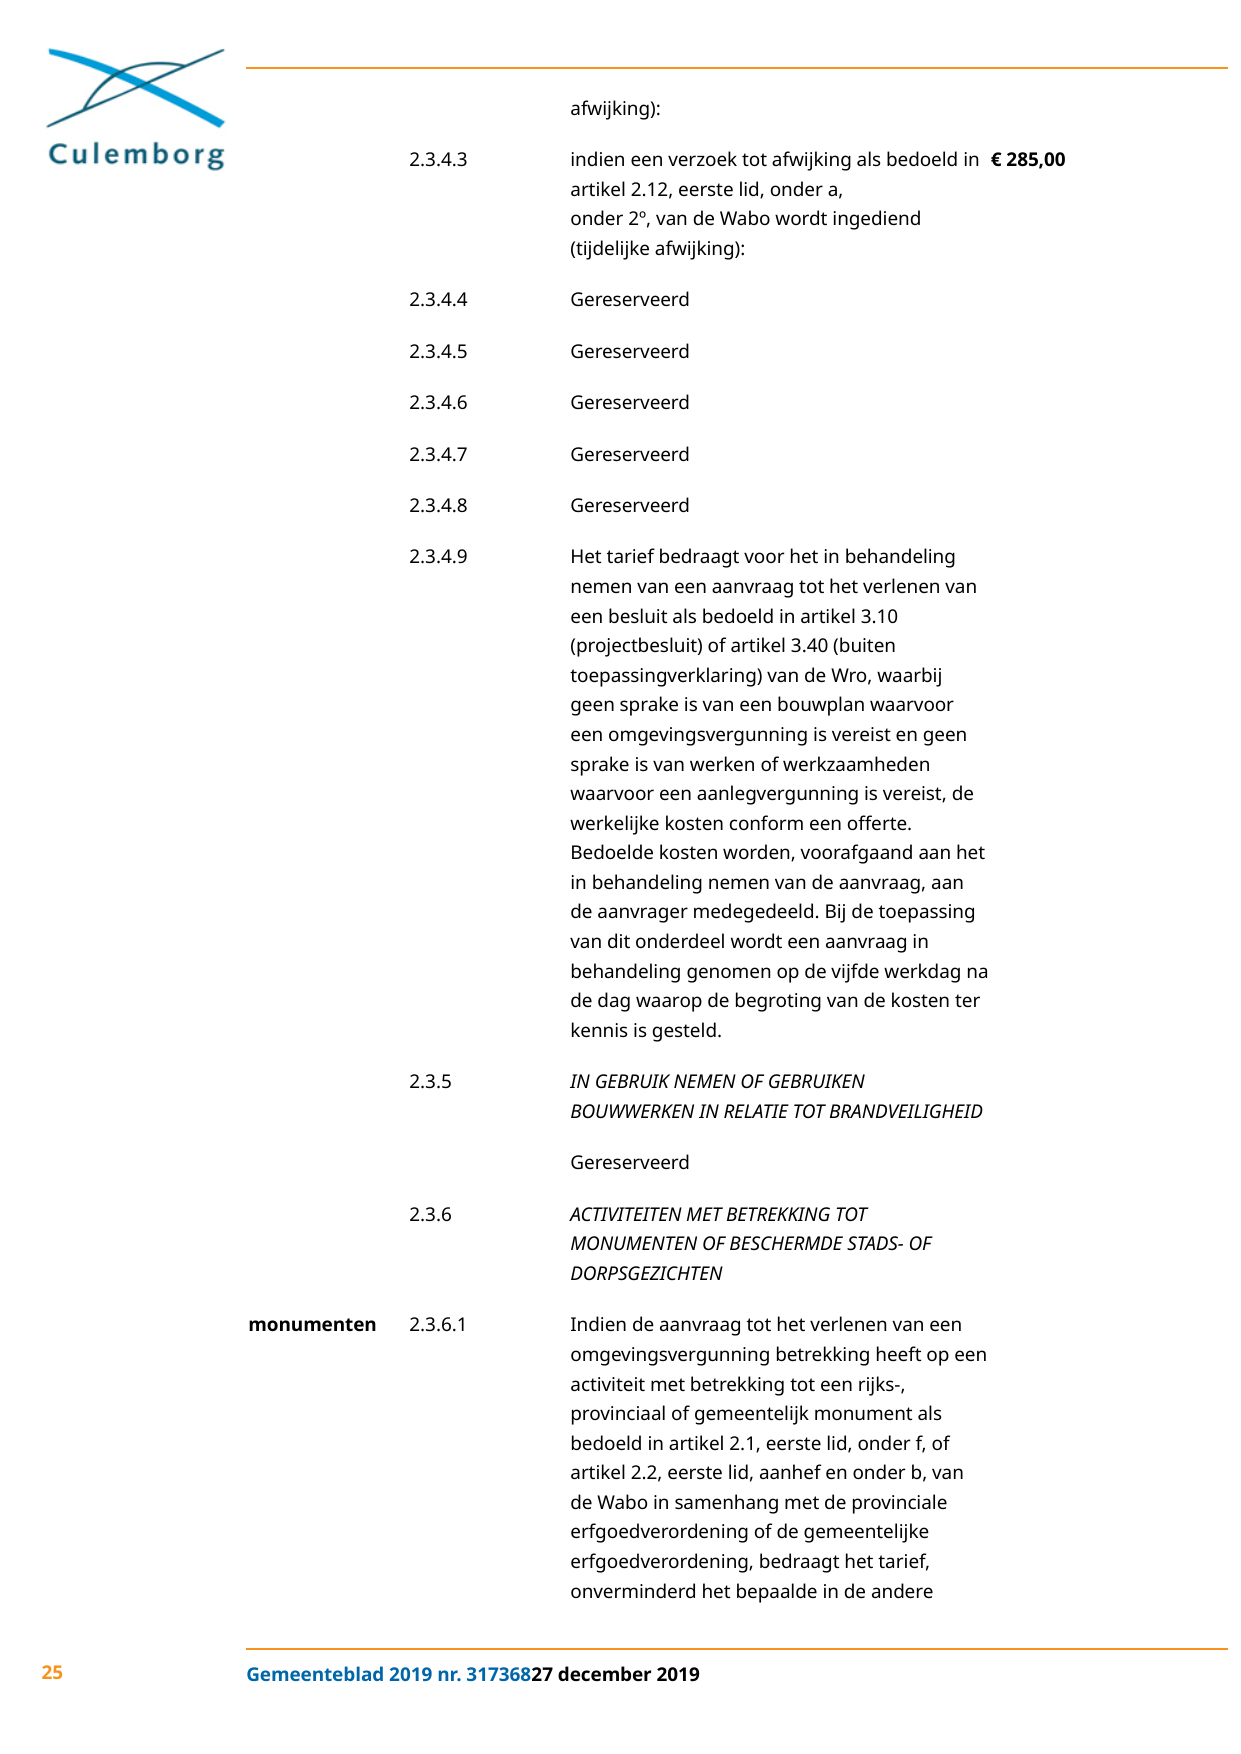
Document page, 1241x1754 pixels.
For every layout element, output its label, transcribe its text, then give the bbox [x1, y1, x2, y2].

table_cell [248, 1286, 409, 1312]
table_cell [991, 467, 1152, 492]
table_cell [248, 1124, 409, 1149]
table_cell [248, 1201, 409, 1286]
table_cell [248, 467, 409, 492]
table_cell [248, 1175, 409, 1201]
table_cell [409, 312, 570, 338]
table_cell [409, 1150, 570, 1175]
table_cell [409, 1043, 570, 1068]
table_cell [409, 121, 570, 146]
table_cell Gereserveerd [570, 1150, 991, 1175]
table_cell [991, 312, 1152, 338]
table_cell [248, 146, 409, 261]
table_cell € 285,00 [991, 146, 1152, 261]
table_cell [409, 364, 570, 389]
table_cell [570, 261, 991, 286]
table_cell [248, 544, 409, 1043]
table_cell [991, 1150, 1152, 1175]
table_cell 2.3.4.9 [409, 544, 570, 1043]
table_cell [248, 415, 409, 441]
table_cell [991, 1201, 1152, 1286]
picture [41, 47, 231, 172]
table_cell [991, 95, 1152, 121]
table_cell 2.3.4.7 [409, 441, 570, 467]
table_cell [991, 389, 1152, 415]
table_cell [248, 286, 409, 312]
table_cell [248, 121, 409, 146]
table_cell [248, 364, 409, 389]
table_cell [991, 1286, 1152, 1312]
table_cell Indien de aanvraag tot het verlenen van een omgevingsvergunning betrekking heeft op een activiteit met betrekking tot een rijks-, provinciaal of gemeentelijk monument als bedoeld in artikel 2.1, eerste lid, onder f, of artikel 2.2, eerste lid, aanhef en onder b, van de Wabo in samenhang met de provinciale erfgoedverordening of de gemeentelijke erfgoedverordening, bedraagt het tarief, onverminderd het bepaalde in de andere [570, 1312, 991, 1604]
table_cell 2.3.4.8 [409, 492, 570, 518]
table_cell 2.3.4.6 [409, 389, 570, 415]
table_cell [570, 1175, 991, 1201]
table_cell [991, 1175, 1152, 1201]
table_cell [570, 312, 991, 338]
table_cell 2.3.4.3 [409, 146, 570, 261]
table_cell indien een verzoek tot afwijking als bedoeld in artikel 2.12, eerste lid, onder a, onder 2º, van de Wabo wordt ingediend (tijdelijke afwijking): [570, 146, 991, 261]
table_cell [409, 518, 570, 544]
table_cell [991, 338, 1152, 364]
table_cell IN GEBRUIK NEMEN OF GEBRUIKEN BOUWWERKEN IN RELATIE TOT BRANDVEILIGHEID [570, 1069, 991, 1124]
table_cell [409, 415, 570, 441]
table_cell [409, 261, 570, 286]
table_cell ACTIVITEITEN MET BETREKKING TOT MONUMENTEN OF BESCHERMDE STADS- OF DORPSGEZICHTEN [570, 1201, 991, 1286]
table_cell 2.3.6.1 [409, 1312, 570, 1604]
table_cell [248, 1150, 409, 1175]
table_cell [991, 492, 1152, 518]
table_cell 2.3.4.4 [409, 286, 570, 312]
table_cell Gereserveerd [570, 441, 991, 467]
table_cell [248, 312, 409, 338]
table_cell [409, 467, 570, 492]
table_cell Gereserveerd [570, 389, 991, 415]
table_cell [991, 261, 1152, 286]
table_cell [248, 389, 409, 415]
table_cell [570, 415, 991, 441]
table_cell monumenten [248, 1312, 409, 1604]
table_cell [570, 1043, 991, 1068]
table_cell [991, 286, 1152, 312]
table_cell [991, 121, 1152, 146]
table_cell [991, 544, 1152, 1043]
table_cell [248, 338, 409, 364]
table_cell [991, 1069, 1152, 1124]
table_cell [991, 1312, 1152, 1604]
table_cell [991, 1124, 1152, 1149]
table_cell [409, 1286, 570, 1312]
table_cell [570, 467, 991, 492]
table_cell [409, 95, 570, 121]
table_cell Het tarief bedraagt voor het in behandeling nemen van een aanvraag tot het verlenen van een besluit als bedoeld in artikel 3.10 (projectbesluit) of artikel 3.40 (buiten toepassingverklaring) van de Wro, waarbij geen sprake is van een bouwplan waarvoor een omgevingsvergunning is vereist en geen sprake is van werken of werkzaamheden waarvoor een aanlegvergunning is vereist, de werkelijke kosten conform een offerte. Bedoelde kosten worden, voorafgaand aan het in behandeling nemen van de aanvraag, aan de aanvrager medegedeeld. Bij de toepassing van dit onderdeel wordt een aanvraag in behandeling genomen op de vijfde werkdag na de dag waarop de begroting van de kosten ter kennis is gesteld. [570, 544, 991, 1043]
table_cell [991, 364, 1152, 389]
table_cell [248, 1069, 409, 1124]
table_cell [991, 415, 1152, 441]
table_cell [570, 364, 991, 389]
table_cell 2.3.4.5 [409, 338, 570, 364]
table_cell [248, 518, 409, 544]
table_cell afwijking): [570, 95, 991, 121]
table_cell 2.3.5 [409, 1069, 570, 1124]
table_cell Gereserveerd [570, 338, 991, 364]
table_cell [991, 1043, 1152, 1068]
table_cell Gereserveerd [570, 286, 991, 312]
table_cell [570, 121, 991, 146]
table_cell [991, 441, 1152, 467]
table_cell 2.3.6 [409, 1201, 570, 1286]
table_cell [248, 492, 409, 518]
table_cell Gereserveerd [570, 492, 991, 518]
table_cell [570, 1124, 991, 1149]
table_cell [991, 518, 1152, 544]
table_cell [570, 518, 991, 544]
table_cell [570, 1286, 991, 1312]
table_cell [409, 1175, 570, 1201]
table_cell [248, 95, 409, 121]
table_cell [409, 1124, 570, 1149]
table_cell [248, 1043, 409, 1068]
table_cell [248, 261, 409, 286]
table_cell [248, 441, 409, 467]
